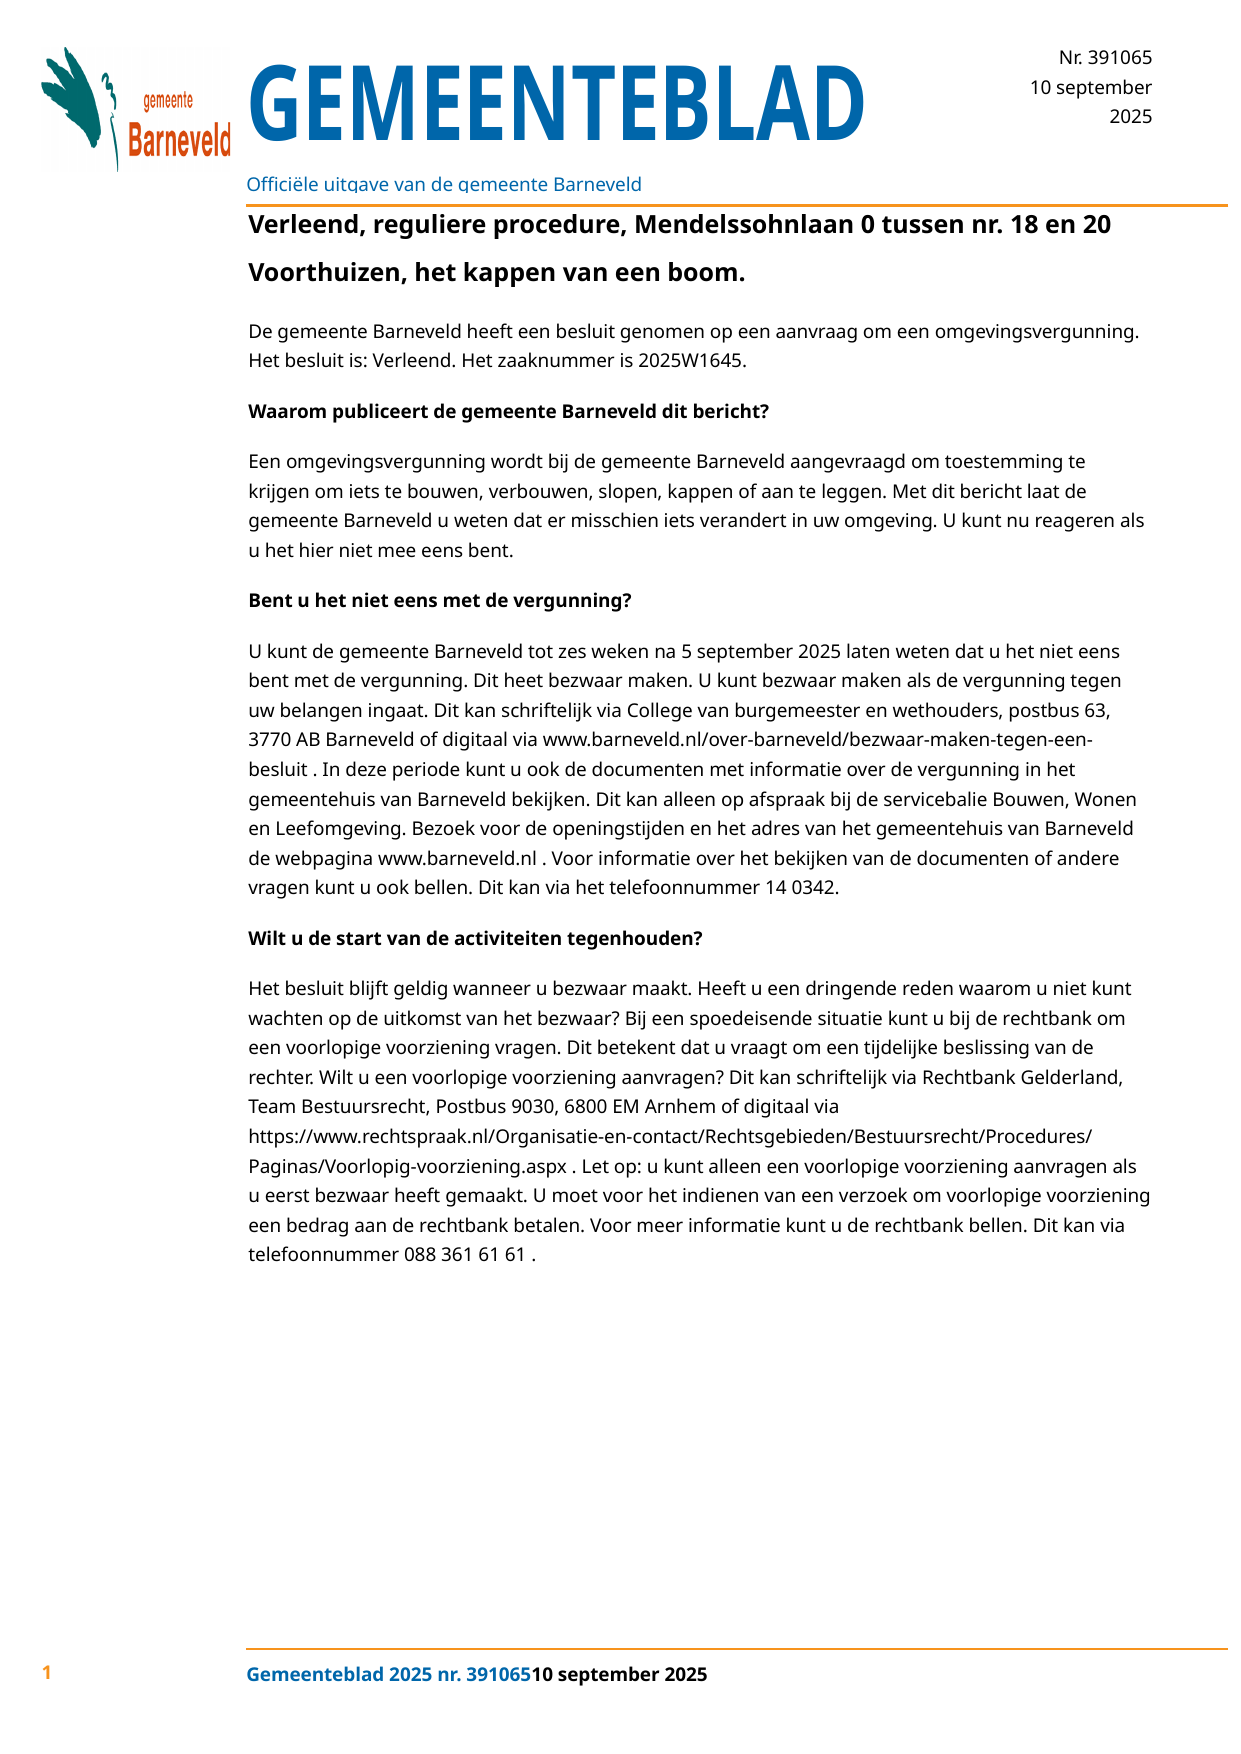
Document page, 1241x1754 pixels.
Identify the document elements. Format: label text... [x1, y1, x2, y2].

text Verleend, reguliere procedure, Mendelssohnlaan 0 tussen nr. 18 en 20 Voorthuizen, het kappen van een boom. [248, 207, 1152, 288]
text Waarom publiceert de gemeente Barneveld dit bericht? [248, 398, 1152, 424]
text Bent u het niet eens met de vergunning? [248, 587, 1152, 613]
text Wilt u de start van de activiteiten tegenhouden? [248, 925, 1152, 951]
text De gemeente Barneveld heeft een besluit genomen op een aanvraag om een omgevingsvergunning. Het besluit is: Verleend. Het zaaknummer is 2025W1645. [248, 318, 1152, 373]
text Het besluit blijft geldig wanneer u bezwaar maakt. Heeft u een dringende reden waarom u niet kunt wachten op de uitkomst van het bezwaar? Bij een spoedeisende situatie kunt u bij de rechtbank om een voorlopige voorziening vragen. Dit betekent dat u vraagt om een tijdelijke beslissing van de rechter. Wilt u een voorlopige voorziening aanvragen? Dit kan schriftelijk via Rechtbank Gelderland, Team Bestuursrecht, Postbus 9030, 6800 EM Arnhem of digitaal via https://www.rechtspraak.nl/Organisatie-en-contact/Rechtsgebieden/Bestuursrecht/Procedures/Paginas/Voorlopig-voorziening.aspx . Let op: u kunt alleen een voorlopige voorziening aanvragen als u eerst bezwaar heeft gemaakt. U moet voor het indienen van een verzoek om voorlopige voorziening een bedrag aan de rechtbank betalen. Voor meer informatie kunt u de rechtbank bellen. Dit kan via telefoonnummer 088 361 61 61 . [248, 975, 1152, 1267]
text Een omgevingsvergunning wordt bij de gemeente Barneveld aangevraagd om toestemming te krijgen om iets te bouwen, verbouwen, slopen, kappen of aan te leggen. Met dit bericht laat de gemeente Barneveld u weten dat er misschien iets verandert in uw omgeving. U kunt nu reageren als u het hier niet mee eens bent. [248, 448, 1152, 563]
picture [41, 47, 231, 172]
text U kunt de gemeente Barneveld tot zes weken na 5 september 2025 laten weten dat u het niet eens bent met de vergunning. Dit heet bezwaar maken. U kunt bezwaar maken als de vergunning tegen uw belangen ingaat. Dit kan schriftelijk via College van burgemeester en wethouders, postbus 63, 3770 AB Barneveld of digitaal via www.barneveld.nl/over-barneveld/bezwaar-maken-tegen-een-besluit . In deze periode kunt u ook de documenten met informatie over de vergunning in het gemeentehuis van Barneveld bekijken. Dit kan alleen op afspraak bij de servicebalie Bouwen, Wonen en Leefomgeving. Bezoek voor de openingstijden en het adres van het gemeentehuis van Barneveld de webpagina www.barneveld.nl . Voor informatie over het bekijken van de documenten of andere vragen kunt u ook bellen. Dit kan via het telefoonnummer 14 0342. [248, 638, 1152, 900]
